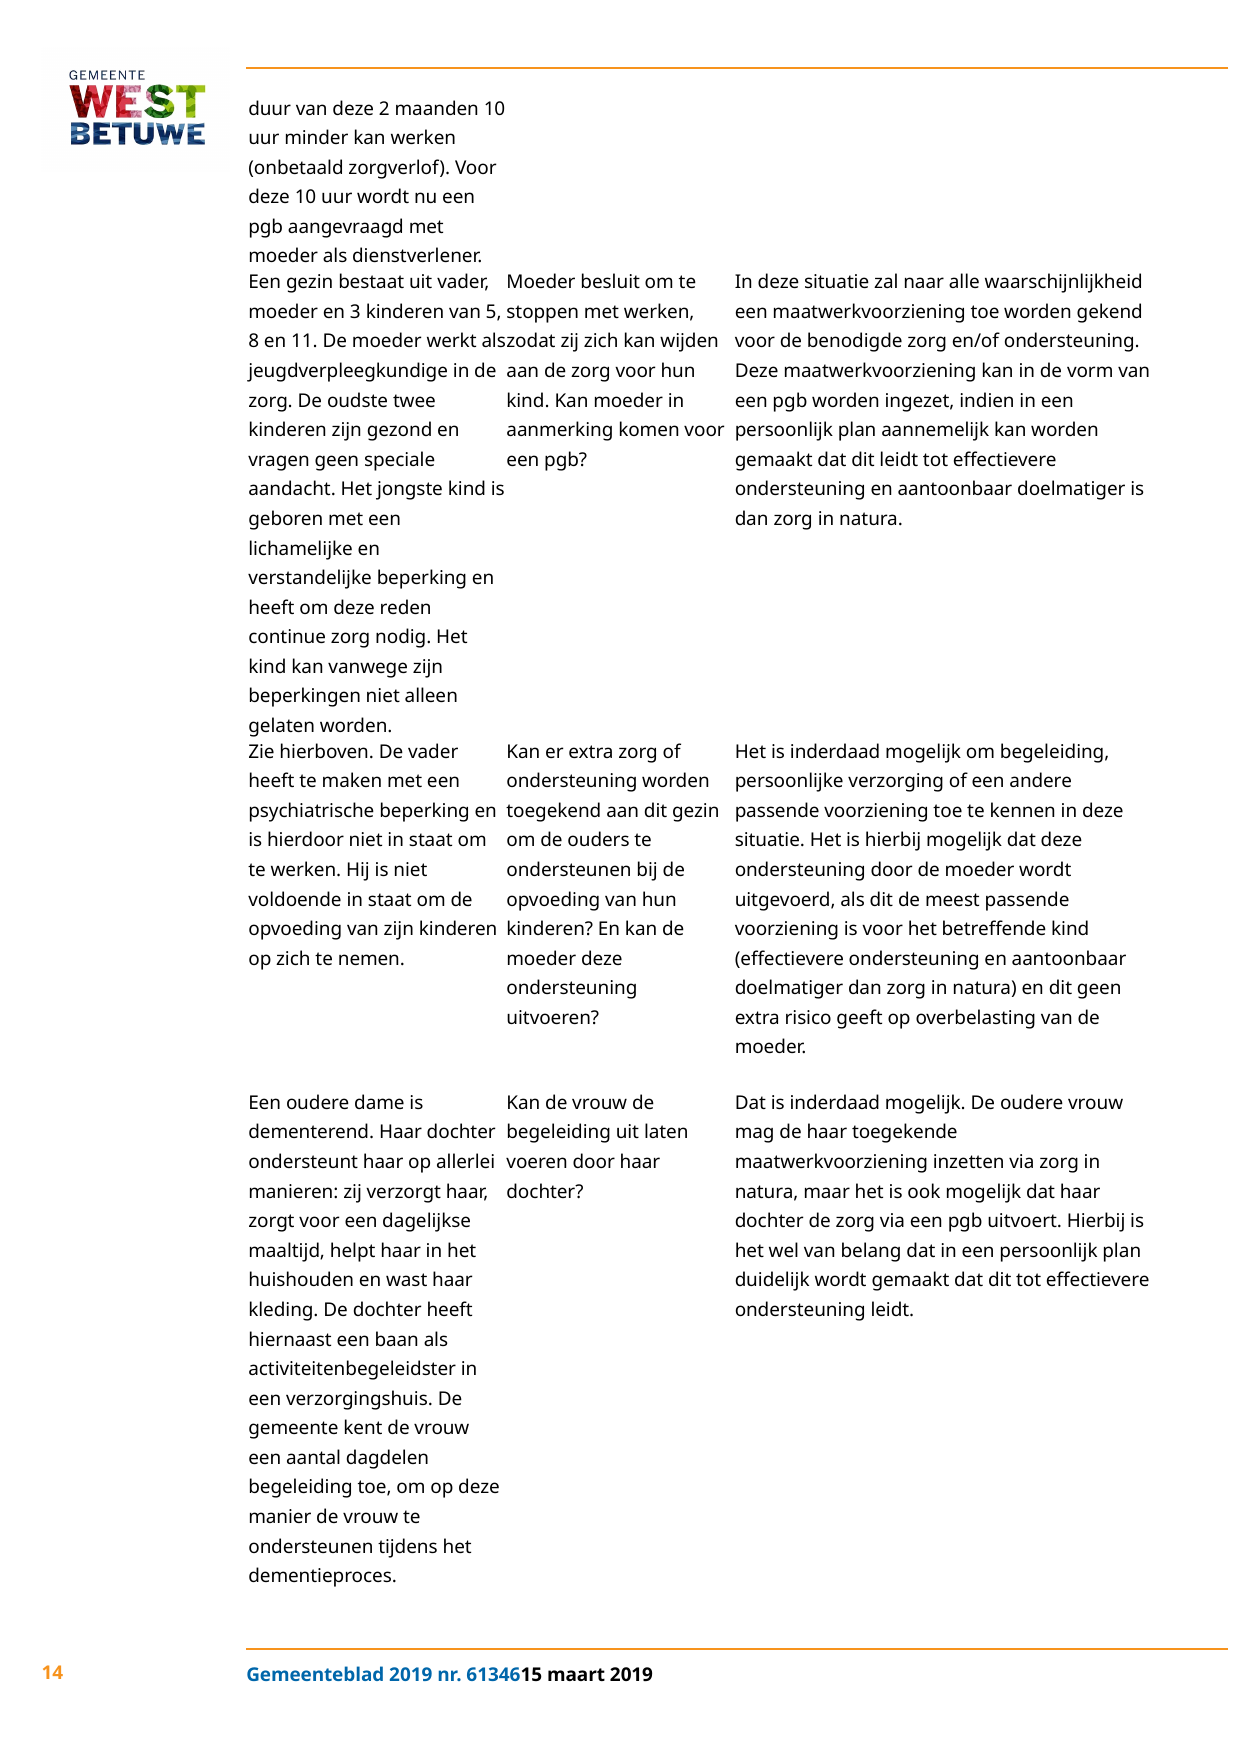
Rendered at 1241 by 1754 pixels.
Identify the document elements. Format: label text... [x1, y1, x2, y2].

table_cell Kan de vrouw de begeleiding uit laten voeren door haar dochter? [506, 1089, 734, 1588]
table_cell Zie hierboven. De vader heeft te maken met een psychiatrische beperking en is hierdoor niet in staat om te werken. Hij is niet voldoende in staat om de opvoeding van zijn kinderen op zich te nemen. [248, 738, 506, 1089]
picture [41, 47, 231, 172]
table_cell [506, 95, 734, 268]
table_cell Een oudere dame is dementerend. Haar dochter ondersteunt haar op allerlei manieren: zij verzorgt haar, zorgt voor een dagelijkse maaltijd, helpt haar in het huishouden en wast haar kleding. De dochter heeft hiernaast een baan als activiteitenbegeleidster in een verzorgingshuis. De gemeente kent de vrouw een aantal dagdelen begeleiding toe, om op deze manier de vrouw te ondersteunen tijdens het dementieproces. [248, 1089, 506, 1588]
table_cell [735, 95, 1152, 268]
table_cell duur van deze 2 maanden 10 uur minder kan werken (onbetaald zorgverlof). Voor deze 10 uur wordt nu een pgb aangevraagd met moeder als dienstverlener. [248, 95, 506, 268]
table_cell Moeder besluit om te stoppen met werken, zodat zij zich kan wijden aan de zorg voor hun kind. Kan moeder in aanmerking komen voor een pgb? [506, 269, 734, 738]
table_cell Dat is inderdaad mogelijk. De oudere vrouw mag de haar toegekende maatwerkvoorziening inzetten via zorg in natura, maar het is ook mogelijk dat haar dochter de zorg via een pgb uitvoert. Hierbij is het wel van belang dat in een persoonlijk plan duidelijk wordt gemaakt dat dit tot effectievere ondersteuning leidt. [735, 1089, 1152, 1588]
table_cell Kan er extra zorg of ondersteuning worden toegekend aan dit gezin om de ouders te ondersteunen bij de opvoeding van hun kinderen? En kan de moeder deze ondersteuning uitvoeren? [506, 738, 734, 1089]
table_cell Een gezin bestaat uit vader, moeder en 3 kinderen van 5, 8 en 11. De moeder werkt als jeugdverpleegkundige in de zorg. De oudste twee kinderen zijn gezond en vragen geen speciale aandacht. Het jongste kind is geboren met een lichamelijke en verstandelijke beperking en heeft om deze reden continue zorg nodig. Het kind kan vanwege zijn beperkingen niet alleen gelaten worden. [248, 269, 506, 738]
table_cell In deze situatie zal naar alle waarschijnlijkheid een maatwerkvoorziening toe worden gekend voor de benodigde zorg en/of ondersteuning. Deze maatwerkvoorziening kan in de vorm van een pgb worden ingezet, indien in een persoonlijk plan aannemelijk kan worden gemaakt dat dit leidt tot effectievere ondersteuning en aantoonbaar doelmatiger is dan zorg in natura. [735, 269, 1152, 738]
table_cell Het is inderdaad mogelijk om begeleiding, persoonlijke verzorging of een andere passende voorziening toe te kennen in deze situatie. Het is hierbij mogelijk dat deze ondersteuning door de moeder wordt uitgevoerd, als dit de meest passende voorziening is voor het betreffende kind (effectievere ondersteuning en aantoonbaar doelmatiger dan zorg in natura) en dit geen extra risico geeft op overbelasting van de moeder. [735, 738, 1152, 1089]
